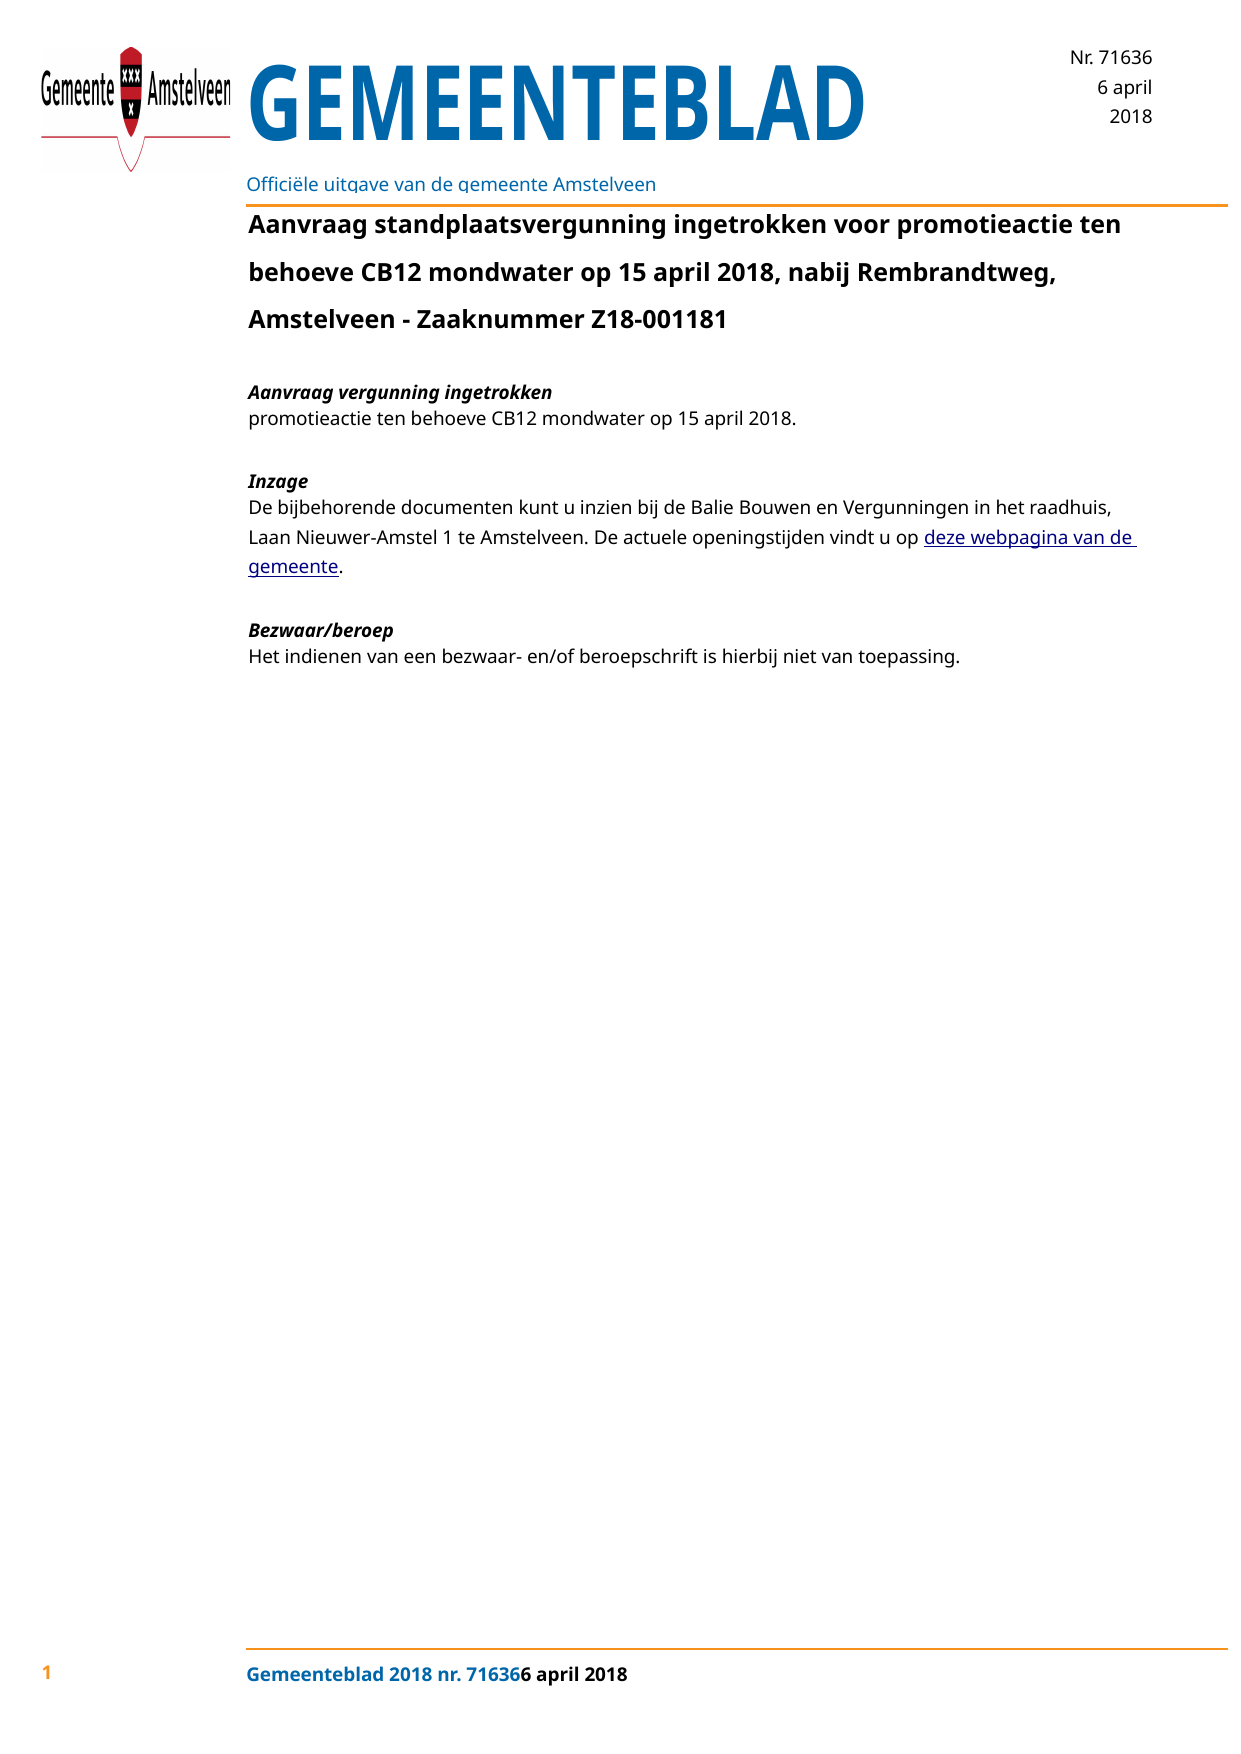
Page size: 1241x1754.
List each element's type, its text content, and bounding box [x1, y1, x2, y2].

text promotieactie ten behoeve CB12 mondwater op 15 april 2018. [248, 405, 1152, 431]
picture [41, 47, 231, 172]
text Bezwaar/beroep [248, 618, 1152, 643]
text De bijbehorende documenten kunt u inzien bij de Balie Bouwen en Vergunningen in het raadhuis, Laan Nieuwer-Amstel 1 te Amstelveen. De actuele openingstijden vindt u op deze webpagina van de gemeente. [248, 494, 1152, 579]
text Inzage [248, 469, 1152, 494]
text Het indienen van een bezwaar- en/of beroepschrift is hierbij niet van toepassing. [248, 643, 1152, 669]
text Aanvraag standplaatsvergunning ingetrokken voor promotieactie ten behoeve CB12 mondwater op 15 april 2018, nabij Rembrandtweg, Amstelveen - Zaaknummer Z18-001181 [248, 207, 1152, 336]
text Aanvraag vergunning ingetrokken [248, 379, 1152, 405]
